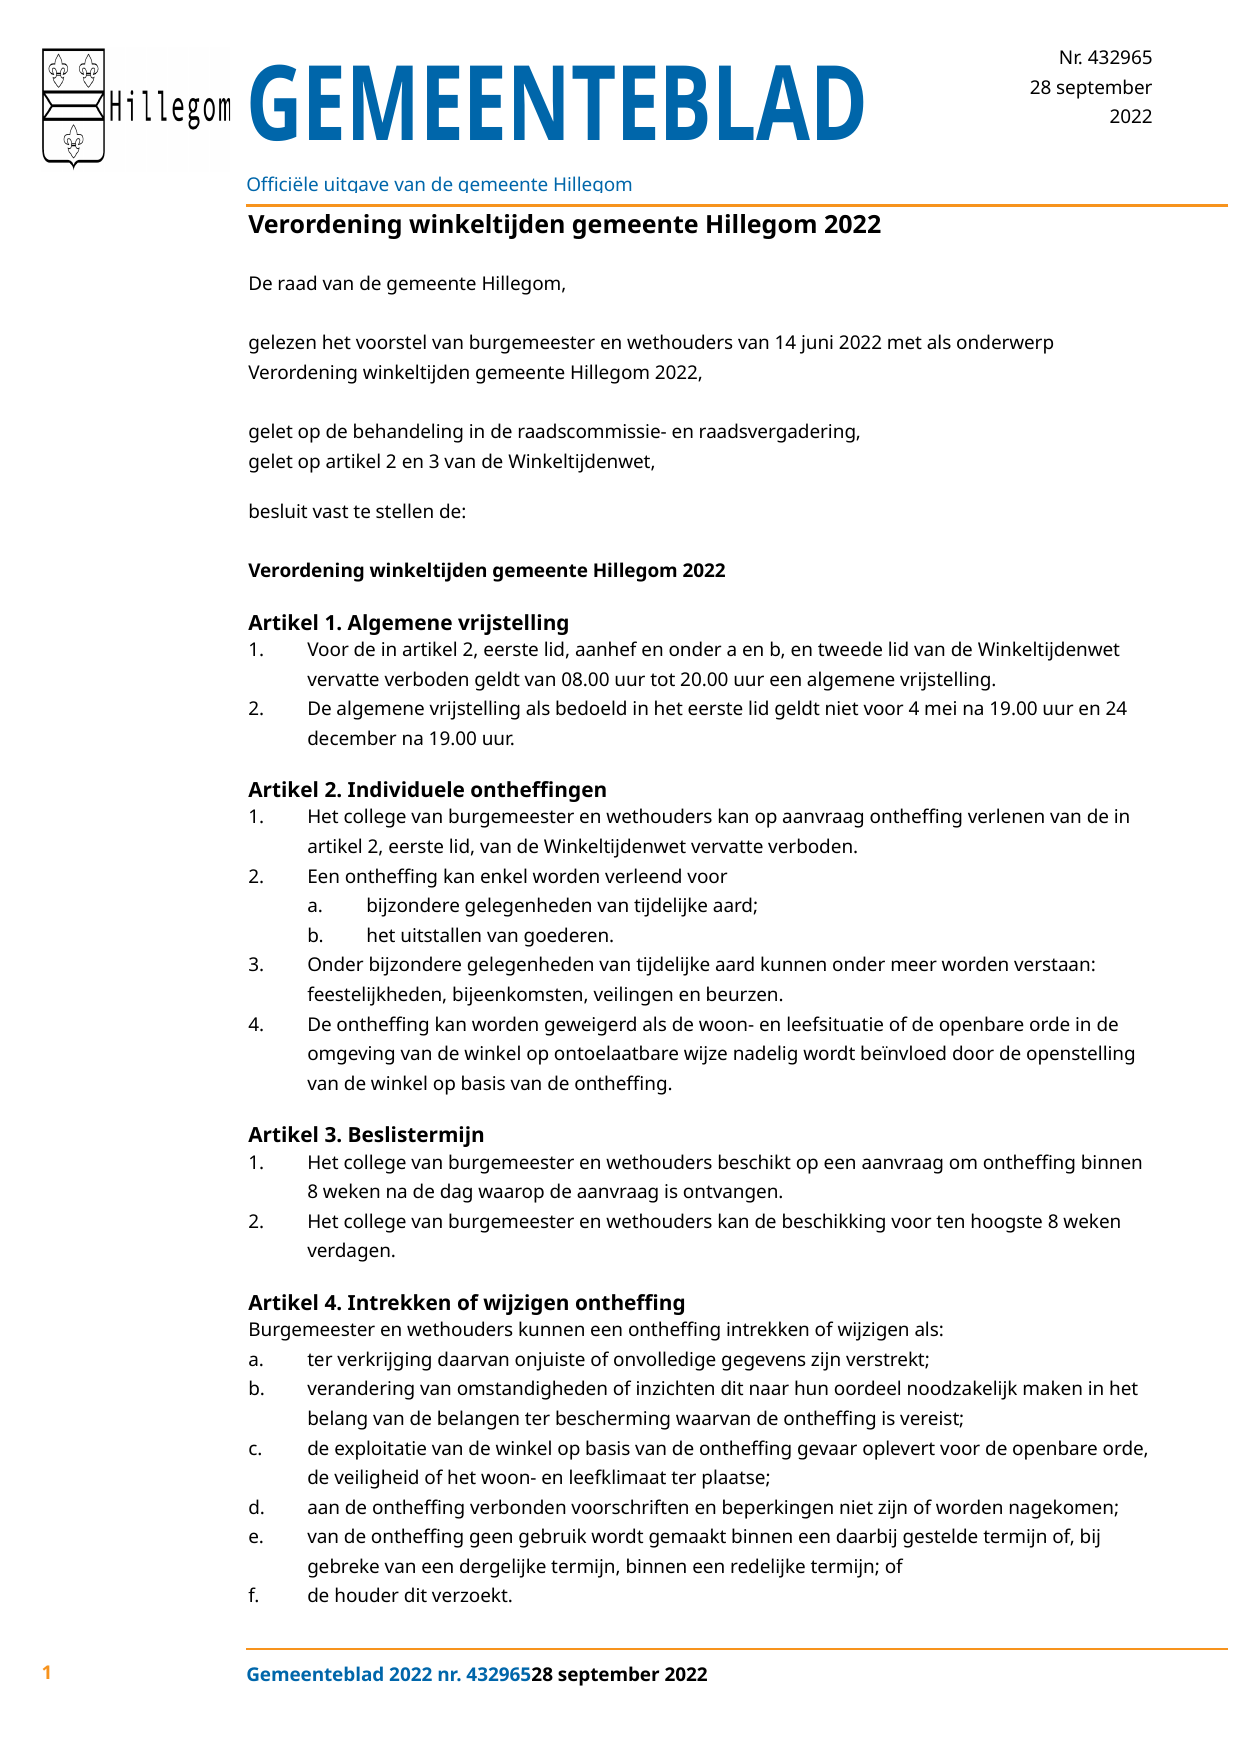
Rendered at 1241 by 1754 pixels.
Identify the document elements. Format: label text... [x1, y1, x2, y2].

text besluit vast te stellen de: [248, 498, 1152, 524]
list Onder bijzondere gelegenheden van tijdelijke aard kunnen onder meer worden verstaan: feestelijkheden, bijeenkomsten, veilingen en beurzen. [248, 952, 1152, 1007]
text Artikel 4. Intrekken of wijzigen ontheffing [248, 1288, 1152, 1316]
list De ontheffing kan worden geweigerd als de woon- en leefsituatie of de openbare orde in de omgeving van de winkel op ontoelaatbare wijze nadelig wordt beïnvloed door de openstelling van de winkel op basis van de ontheffing. [248, 1011, 1152, 1096]
text Verordening winkeltijden gemeente Hillegom 2022 [248, 207, 1152, 241]
list verandering van omstandigheden of inzichten dit naar hun oordeel noodzakelijk maken in het belang van de belangen ter bescherming waarvan de ontheffing is vereist; [248, 1376, 1152, 1431]
text gelet op artikel 2 en 3 van de Winkeltijdenwet, [248, 448, 1152, 473]
picture [41, 47, 231, 172]
list bijzondere gelegenheden van tijdelijke aard; [307, 892, 1152, 918]
text gelet op de behandeling in de raadscommissie- en raadsvergadering, [248, 418, 1152, 444]
list De algemene vrijstelling als bedoeld in het eerste lid geldt niet voor 4 mei na 19.00 uur en 24 december na 19.00 uur. [248, 695, 1152, 751]
list Het college van burgemeester en wethouders kan de beschikking voor ten hoogste 8 weken verdagen. [248, 1208, 1152, 1263]
list ter verkrijging daarvan onjuiste of onvolledige gegevens zijn verstrekt; [248, 1346, 1152, 1372]
list Het college van burgemeester en wethouders beschikt op een aanvraag om ontheffing binnen 8 weken na de dag waarop de aanvraag is ontvangen. [248, 1149, 1152, 1204]
text Burgemeester en wethouders kunnen een ontheffing intrekken of wijzigen als: [248, 1316, 1152, 1342]
text Artikel 1. Algemene vrijstelling [248, 608, 1152, 636]
text Artikel 2. Individuele ontheffingen [248, 775, 1152, 804]
list aan de ontheffing verbonden voorschriften en beperkingen niet zijn of worden nagekomen; [248, 1494, 1152, 1520]
list de exploitatie van de winkel op basis van de ontheffing gevaar oplevert voor de openbare orde, de veiligheid of het woon- en leefklimaat ter plaatse; [248, 1435, 1152, 1490]
list Het college van burgemeester en wethouders kan op aanvraag ontheffing verlenen van de in artikel 2, eerste lid, van de Winkeltijdenwet vervatte verboden. [248, 804, 1152, 859]
text De raad van de gemeente Hillegom, [248, 270, 1152, 296]
text Artikel 3. Beslistermijn [248, 1120, 1152, 1149]
text Verordening winkeltijden gemeente Hillegom 2022 [248, 557, 1152, 583]
list Een ontheffing kan enkel worden verleend voor [248, 863, 1152, 889]
list de houder dit verzoekt. [248, 1583, 1152, 1608]
list van de ontheffing geen gebruik wordt gemaakt binnen een daarbij gestelde termijn of, bij gebreke van een dergelijke termijn, binnen een redelijke termijn; of [248, 1523, 1152, 1579]
text gelezen het voorstel van burgemeester en wethouders van 14 juni 2022 met als onderwerp Verordening winkeltijden gemeente Hillegom 2022, [248, 329, 1152, 385]
list Voor de in artikel 2, eerste lid, aanhef en onder a en b, en tweede lid van de Winkeltijdenwet vervatte verboden geldt van 08.00 uur tot 20.00 uur een algemene vrijstelling. [248, 636, 1152, 691]
list het uitstallen van goederen. [307, 922, 1152, 948]
